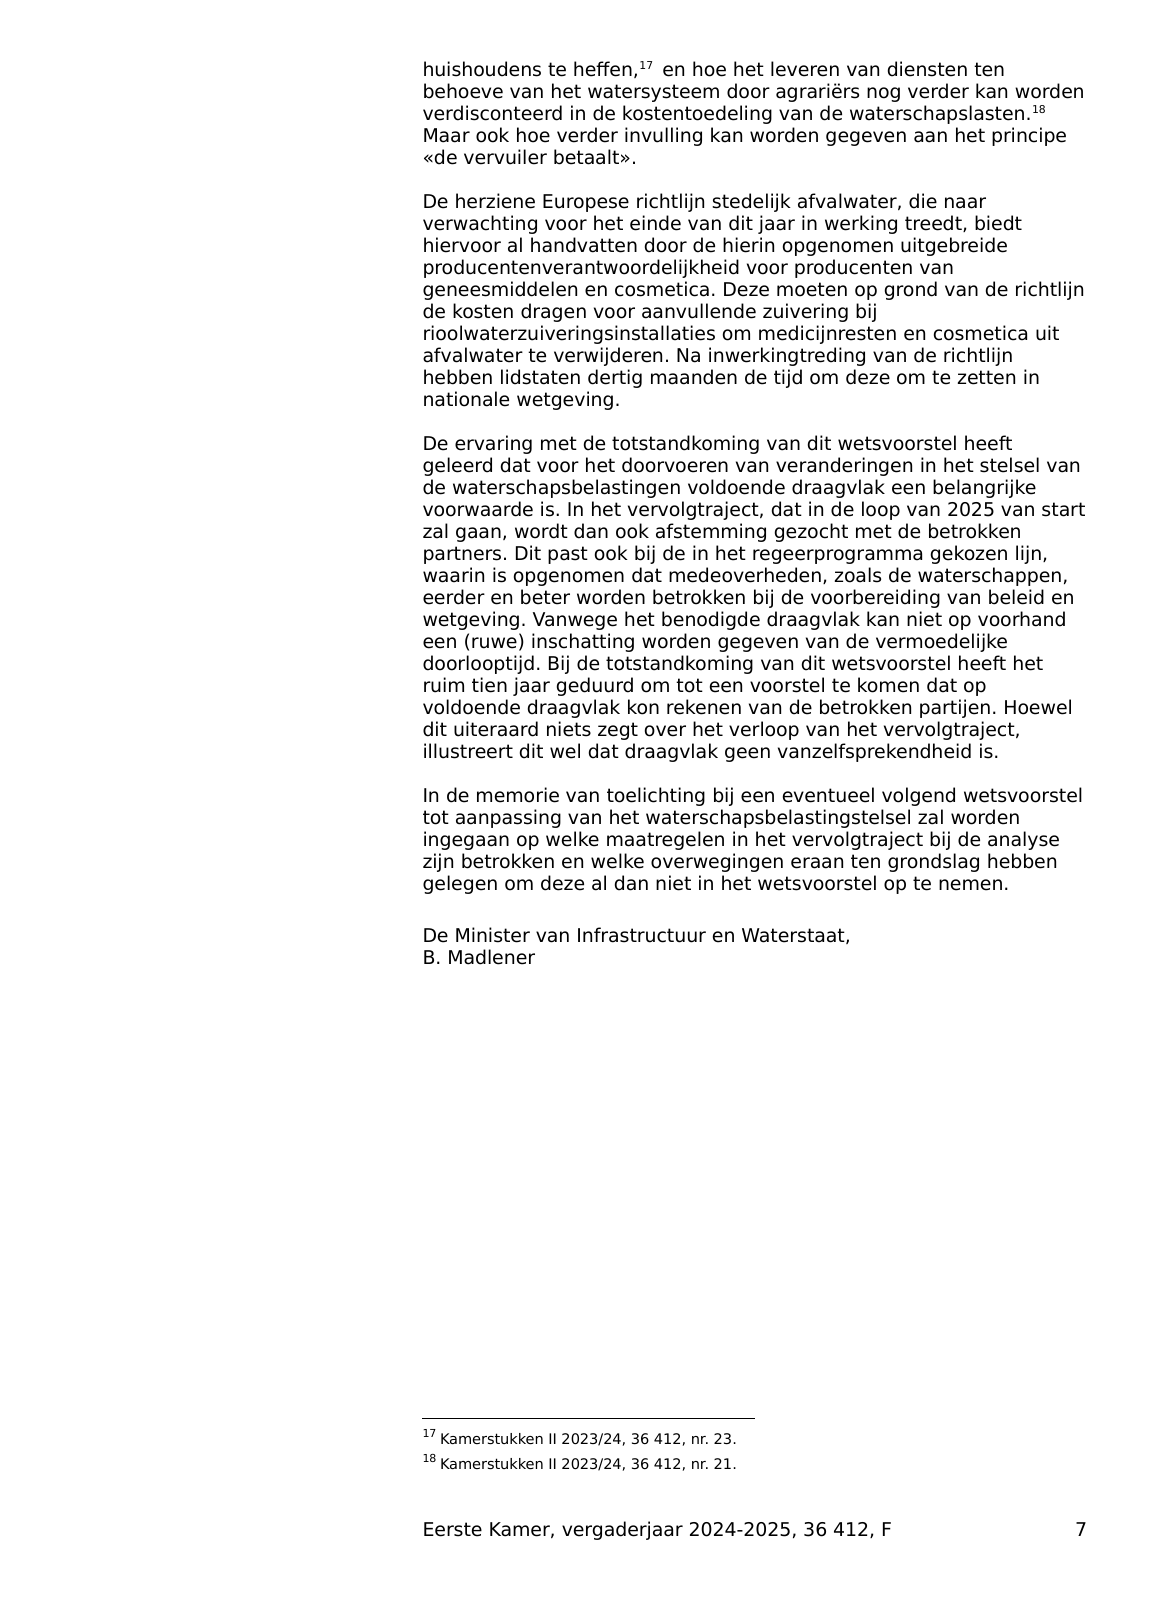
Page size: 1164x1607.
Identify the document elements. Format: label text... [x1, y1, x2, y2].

text De Minister van Infrastructuur en Waterstaat, B. Madlener [422, 925, 1087, 969]
text Kamerstukken II 2023/24, 36 412, nr. 21. [422, 1452, 1087, 1474]
text In de memorie van toelichting bij een eventueel volgend wetsvoorstel tot aanpassing van het waterschapsbelastingstelsel zal worden ingegaan op welke maatregelen in het vervolgtraject bij de analyse zijn betrokken en welke overwegingen eraan ten grondslag hebben gelegen om deze al dan niet in het wetsvoorstel op te nemen. [422, 785, 1087, 895]
text De ervaring met de totstandkoming van dit wetsvoorstel heeft geleerd dat voor het doorvoeren van veranderingen in het stelsel van de waterschapsbelastingen voldoende draagvlak een belangrijke voorwaarde is. In het vervolgtraject, dat in de loop van 2025 van start zal gaan, wordt dan ook afstemming gezocht met de betrokken partners. Dit past ook bij de in het regeerprogramma gekozen lijn, waarin is opgenomen dat medeoverheden, zoals de waterschappen, eerder en beter worden betrokken bij de voorbereiding van beleid en wetgeving. Vanwege het benodigde draagvlak kan niet op voorhand een (ruwe) inschatting worden gegeven van de vermoedelijke doorlooptijd. Bij de totstandkoming van dit wetsvoorstel heeft het ruim tien jaar geduurd om tot een voorstel te komen dat op voldoende draagvlak kon rekenen van de betrokken partijen. Hoewel dit uiteraard niets zegt over het verloop van het vervolgtraject, illustreert dit wel dat draagvlak geen vanzelfsprekendheid is. [422, 433, 1087, 763]
text Kamerstukken II 2023/24, 36 412, nr. 23. [422, 1427, 1087, 1449]
text huishoudens te heffen, en hoe het leveren van diensten ten behoeve van het watersysteem door agrariërs nog verder kan worden verdisconteerd in de kostentoedeling van de waterschapslasten. Maar ook hoe verder invulling kan worden gegeven aan het principe «de vervuiler betaalt». [422, 59, 1087, 169]
text De herziene Europese richtlijn stedelijk afvalwater, die naar verwachting voor het einde van dit jaar in werking treedt, biedt hiervoor al handvatten door de hierin opgenomen uitgebreide producentenverantwoordelijkheid voor producenten van geneesmiddelen en cosmetica. Deze moeten op grond van de richtlijn de kosten dragen voor aanvullende zuivering bij rioolwaterzuiveringsinstallaties om medicijnresten en cosmetica uit afvalwater te verwijderen. Na inwerkingtreding van de richtlijn hebben lidstaten dertig maanden de tijd om deze om te zetten in nationale wetgeving. [422, 191, 1087, 411]
